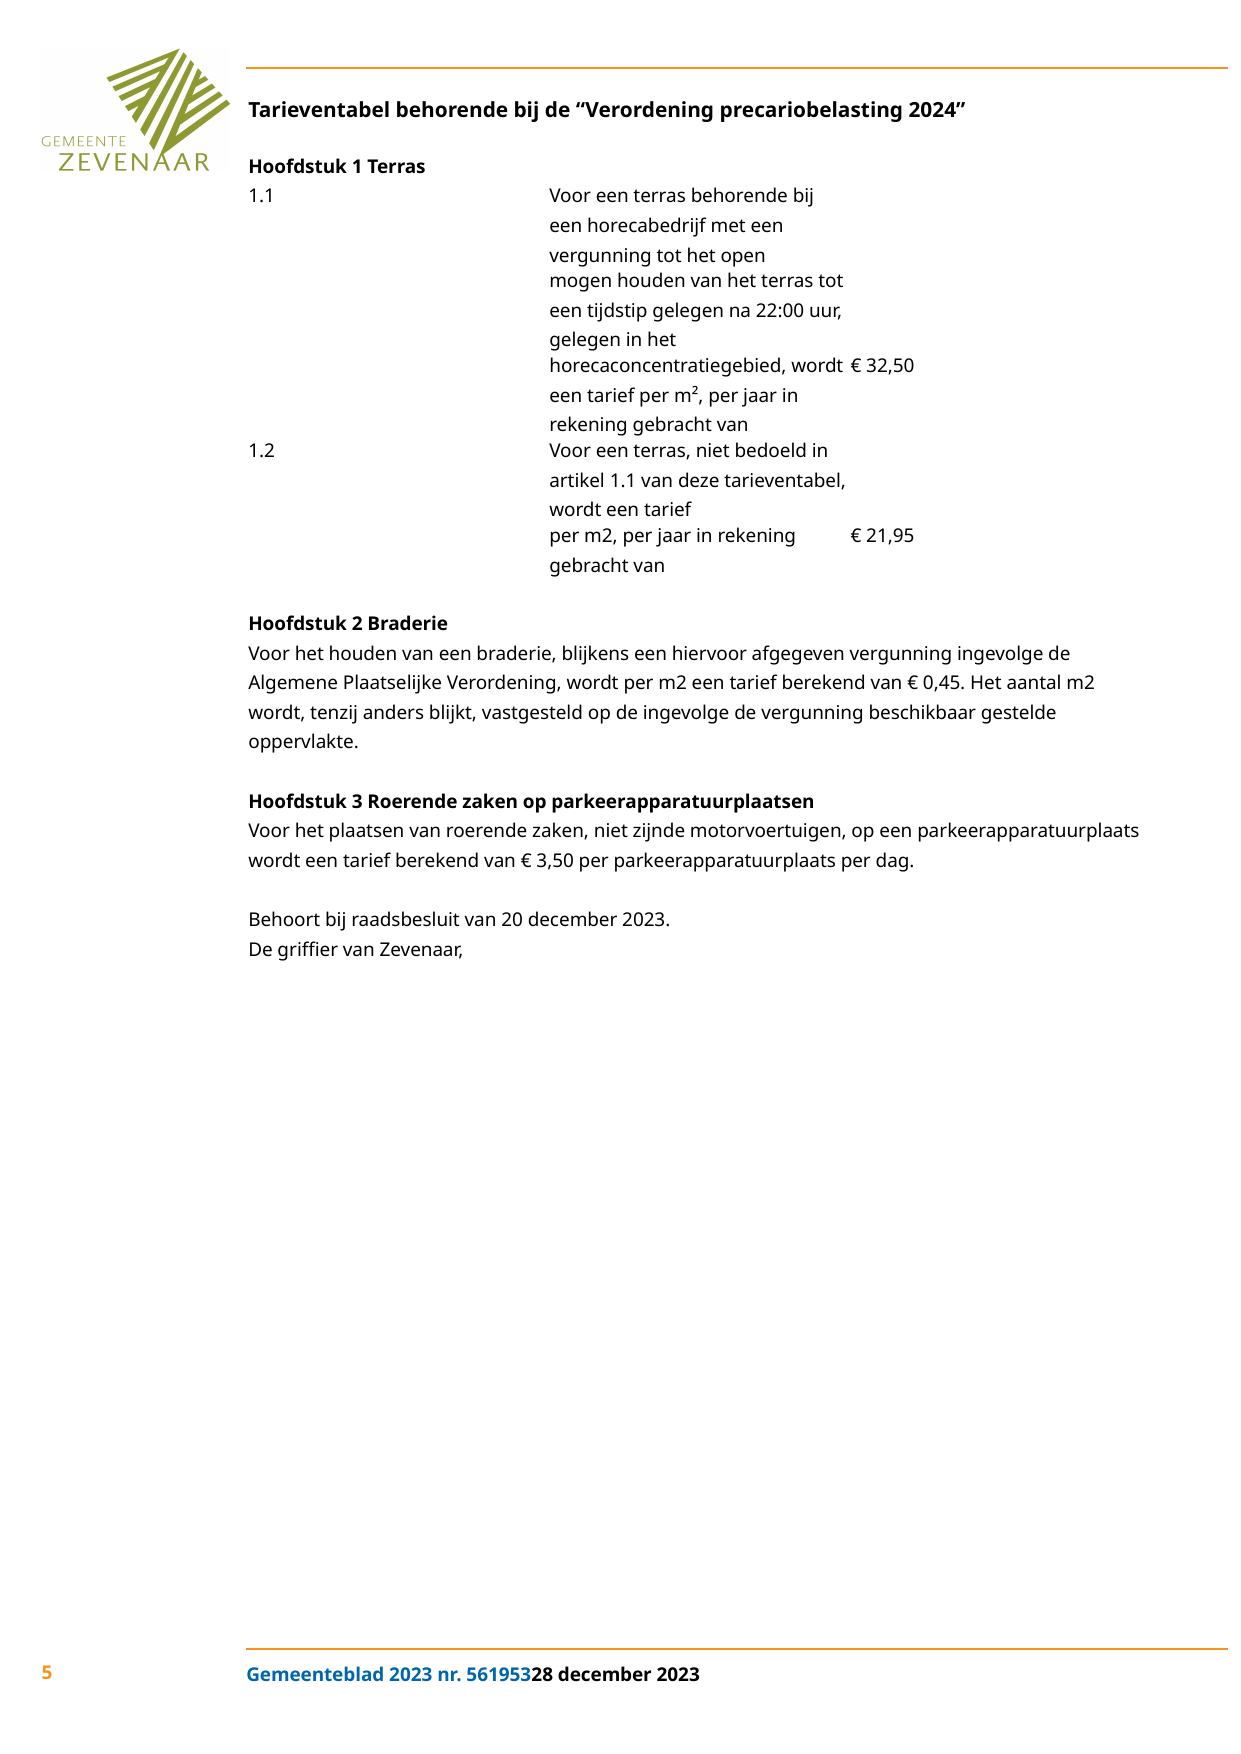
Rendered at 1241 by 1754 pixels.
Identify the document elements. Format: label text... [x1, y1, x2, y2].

table_cell 1.2 [248, 437, 549, 522]
table_cell [248, 522, 549, 577]
table_cell horecaconcentratiegebied, wordt een tarief per m², per jaar in rekening gebracht van [549, 353, 850, 437]
text Voor het houden van een braderie, blijkens een hiervoor afgegeven vergunning ingevolge de Algemene Plaatselijke Verordening, wordt per m2 een tarief berekend van € 0,45. Het aantal m2 wordt, tenzij anders blijkt, vastgesteld op de ingevolge de vergunning beschikbaar gestelde oppervlakte. [248, 640, 1152, 754]
text Hoofdstuk 2 Braderie [248, 610, 1152, 636]
table_header [850, 183, 1152, 267]
text Hoofdstuk 1 Terras [248, 153, 1152, 179]
text De griffier van Zevenaar, [248, 936, 1152, 961]
table_cell [248, 353, 549, 437]
table_cell [248, 268, 549, 352]
text Voor het plaatsen van roerende zaken, niet zijnde motorvoertuigen, op een parkeerapparatuurplaats wordt een tarief berekend van € 3,50 per parkeerapparatuurplaats per dag. [248, 817, 1152, 873]
table_header Voor een terras behorende bij een horecabedrijf met een vergunning tot het open [549, 183, 850, 267]
table_cell [850, 437, 1152, 522]
text Hoofdstuk 3 Roerende zaken op parkeerapparatuurplaatsen [248, 788, 1152, 813]
table_cell € 21,95 [850, 522, 1152, 577]
table_cell [850, 268, 1152, 352]
table_header 1.1 [248, 183, 549, 267]
table_cell mogen houden van het terras tot een tijdstip gelegen na 22:00 uur, gelegen in het [549, 268, 850, 352]
picture [41, 47, 231, 172]
table_cell € 32,50 [850, 353, 1152, 437]
text Behoort bij raadsbesluit van 20 december 2023. [248, 906, 1152, 932]
text Tarieventabel behorende bij de “Verordening precariobelasting 2024” [248, 95, 1152, 123]
table_cell per m2, per jaar in rekening gebracht van [549, 522, 850, 577]
table_cell Voor een terras, niet bedoeld in artikel 1.1 van deze tarieventabel, wordt een tarief [549, 437, 850, 522]
